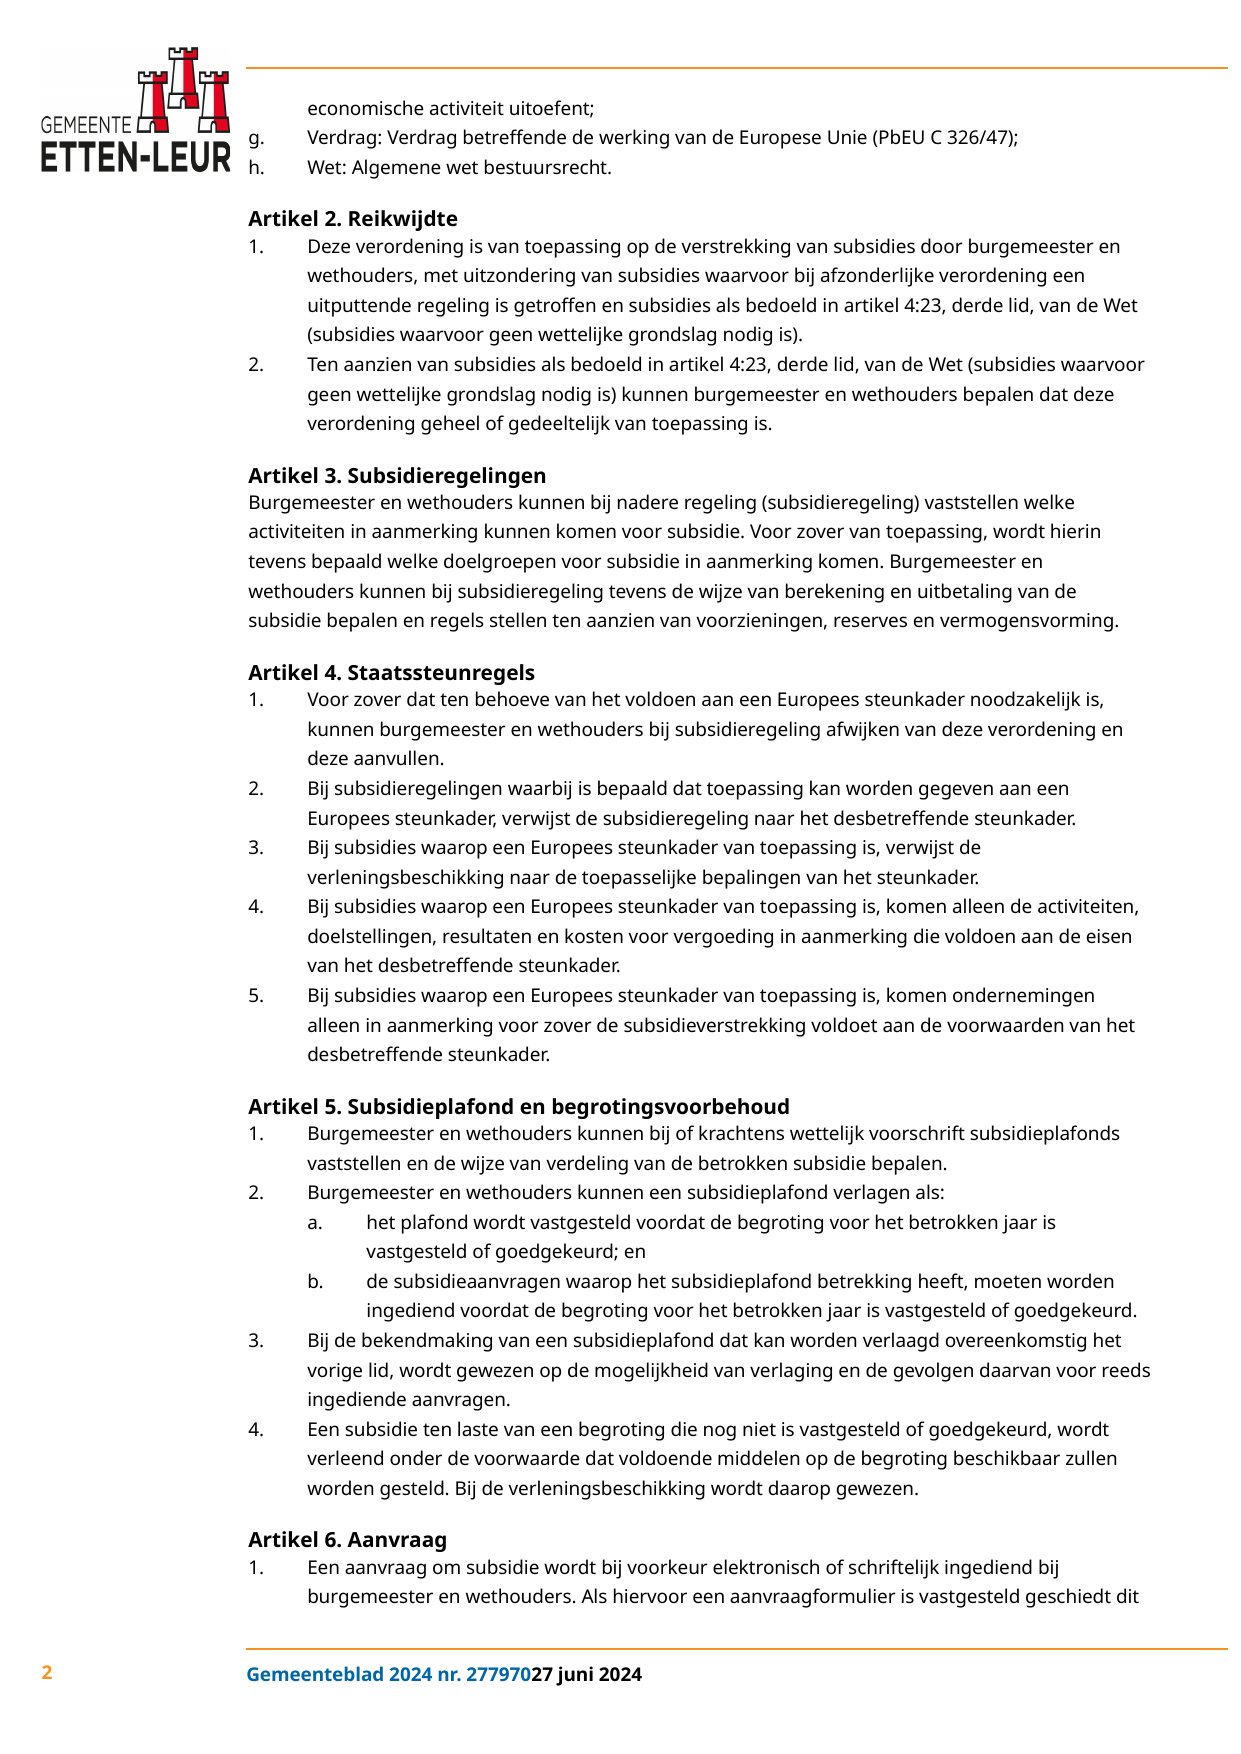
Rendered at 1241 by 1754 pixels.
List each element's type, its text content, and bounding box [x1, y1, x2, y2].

text Artikel 5. Subsidieplafond en begrotingsvoorbehoud [248, 1092, 1152, 1120]
list Bij subsidieregelingen waarbij is bepaald dat toepassing kan worden gegeven aan een Europees steunkader, verwijst de subsidieregeling naar het desbetreffende steunkader. [248, 775, 1152, 830]
list Wet: Algemene wet bestuursrecht. [248, 154, 1152, 180]
list Een aanvraag om subsidie wordt bij voorkeur elektronisch of schriftelijk ingediend bij burgemeester en wethouders. Als hiervoor een aanvraagformulier is vastgesteld geschiedt dit [248, 1554, 1152, 1609]
list Bij subsidies waarop een Europees steunkader van toepassing is, komen alleen de activiteiten, doelstellingen, resultaten en kosten voor vergoeding in aanmerking die voldoen aan de eisen van het desbetreffende steunkader. [248, 893, 1152, 978]
list economische activiteit uitoefent; [248, 95, 1152, 121]
list de subsidieaanvragen waarop het subsidieplafond betrekking heeft, moeten worden ingediend voordat de begroting voor het betrokken jaar is vastgesteld of goedgekeurd. [307, 1268, 1152, 1323]
text Artikel 6. Aanvraag [248, 1526, 1152, 1554]
list het plafond wordt vastgesteld voordat de begroting voor het betrokken jaar is vastgesteld of goedgekeurd; en [307, 1209, 1152, 1264]
list Voor zover dat ten behoeve van het voldoen aan een Europees steunkader noodzakelijk is, kunnen burgemeester en wethouders bij subsidieregeling afwijken van deze verordening en deze aanvullen. [248, 686, 1152, 771]
list Deze verordening is van toepassing op de verstrekking van subsidies door burgemeester en wethouders, met uitzondering van subsidies waarvoor bij afzonderlijke verordening een uitputtende regeling is getroffen en subsidies als bedoeld in artikel 4:23, derde lid, van de Wet (subsidies waarvoor geen wettelijke grondslag nodig is). [248, 233, 1152, 347]
text Artikel 2. Reikwijdte [248, 204, 1152, 233]
list Een subsidie ten laste van een begroting die nog niet is vastgesteld of goedgekeurd, wordt verleend onder de voorwaarde dat voldoende middelen op de begroting beschikbaar zullen worden gesteld. Bij de verleningsbeschikking wordt daarop gewezen. [248, 1416, 1152, 1501]
list Bij subsidies waarop een Europees steunkader van toepassing is, komen ondernemingen alleen in aanmerking voor zover de subsidieverstrekking voldoet aan de voorwaarden van het desbetreffende steunkader. [248, 982, 1152, 1067]
list Verdrag: Verdrag betreffende de werking van de Europese Unie (PbEU C 326/47); [248, 124, 1152, 150]
list Bij de bekendmaking van een subsidieplafond dat kan worden verlaagd overeenkomstig het vorige lid, wordt gewezen op de mogelijkheid van verlaging en de gevolgen daarvan voor reeds ingediende aanvragen. [248, 1327, 1152, 1412]
list Burgemeester en wethouders kunnen bij of krachtens wettelijk voorschrift subsidieplafonds vaststellen en de wijze van verdeling van de betrokken subsidie bepalen. [248, 1120, 1152, 1176]
list Ten aanzien van subsidies als bedoeld in artikel 4:23, derde lid, van de Wet (subsidies waarvoor geen wettelijke grondslag nodig is) kunnen burgemeester en wethouders bepalen dat deze verordening geheel of gedeeltelijk van toepassing is. [248, 351, 1152, 436]
text Burgemeester en wethouders kunnen bij nadere regeling (subsidieregeling) vaststellen welke activiteiten in aanmerking kunnen komen voor subsidie. Voor zover van toepassing, wordt hierin tevens bepaald welke doelgroepen voor subsidie in aanmerking komen. Burgemeester en wethouders kunnen bij subsidieregeling tevens de wijze van berekening en uitbetaling van de subsidie bepalen en regels stellen ten aanzien van voorzieningen, reserves en vermogensvorming. [248, 489, 1152, 633]
text Artikel 3. Subsidieregelingen [248, 461, 1152, 489]
list Burgemeester en wethouders kunnen een subsidieplafond verlagen als: [248, 1179, 1152, 1205]
picture [41, 47, 231, 172]
list Bij subsidies waarop een Europees steunkader van toepassing is, verwijst de verleningsbeschikking naar de toepasselijke bepalingen van het steunkader. [248, 834, 1152, 889]
text Artikel 4. Staatssteunregels [248, 658, 1152, 686]
